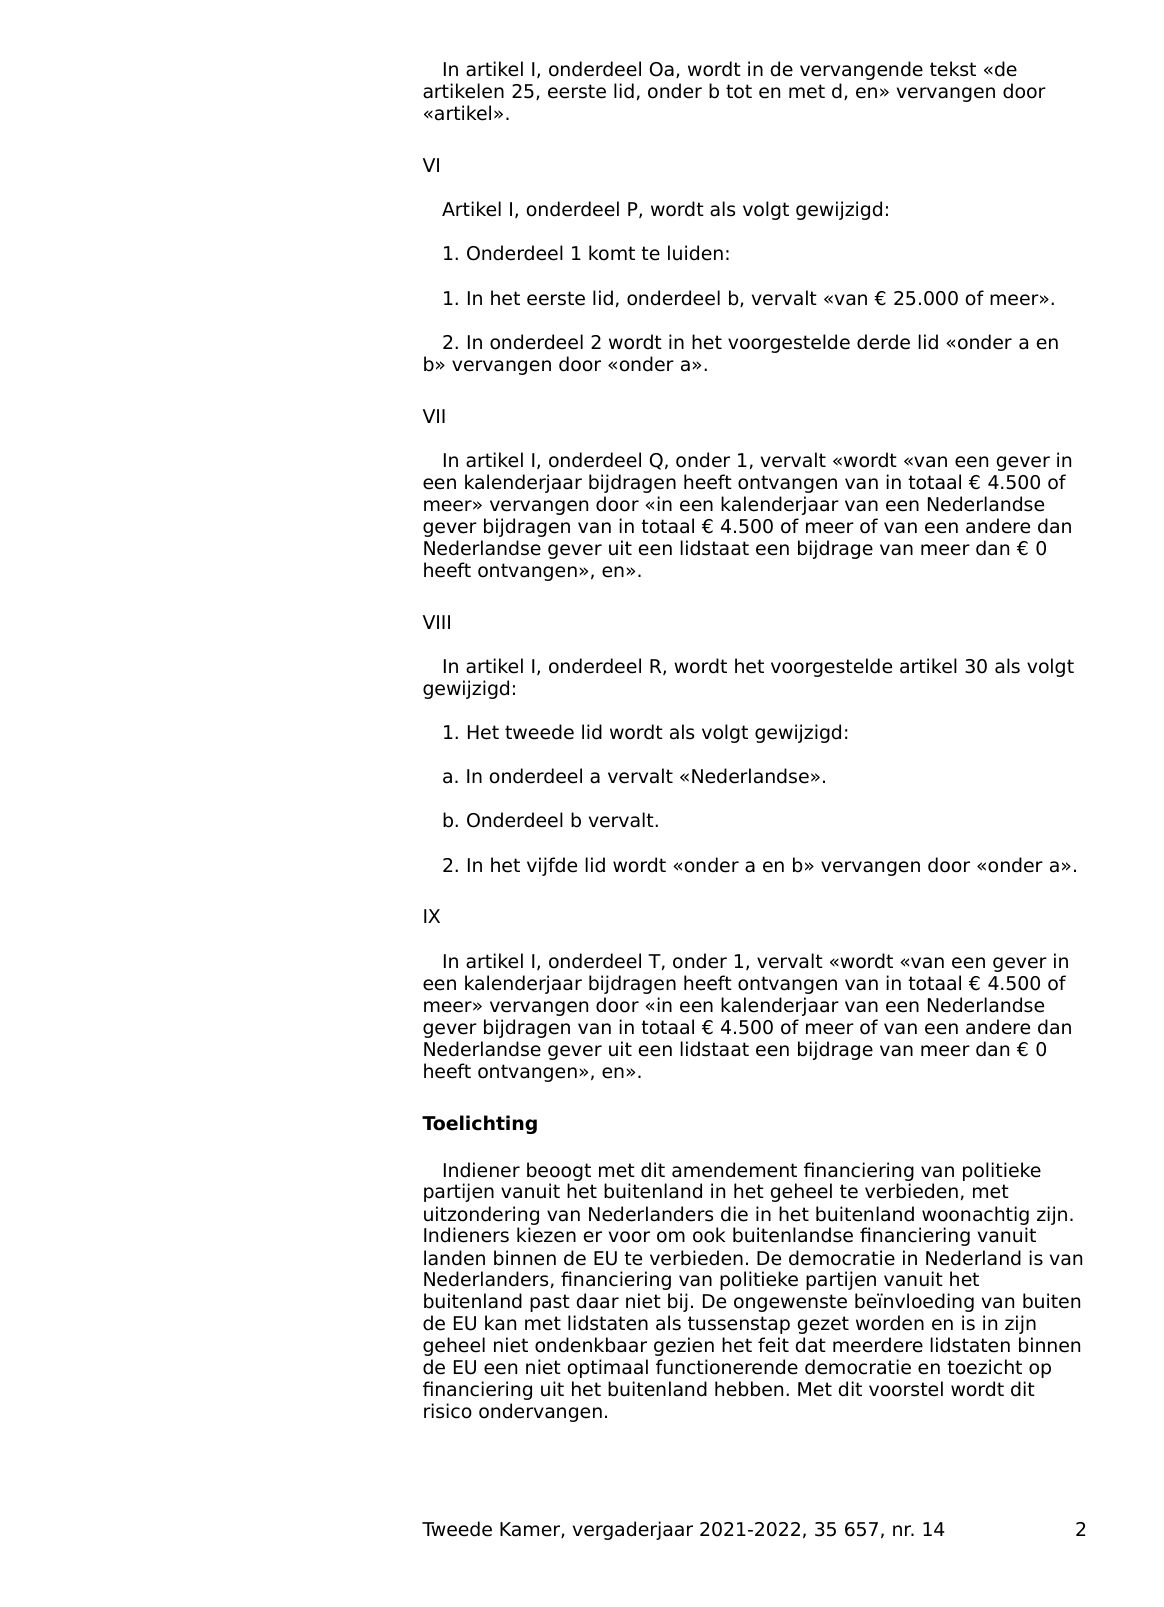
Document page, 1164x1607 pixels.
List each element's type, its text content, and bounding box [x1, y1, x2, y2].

text In artikel I, onderdeel Oa, wordt in de vervangende tekst «de artikelen 25, eerste lid, onder b tot en met d, en» vervangen door «artikel». [422, 59, 1087, 125]
text In artikel I, onderdeel R, wordt het voorgestelde artikel 30 als volgt gewijzigd: [422, 656, 1087, 700]
text a. In onderdeel a vervalt «Nederlandse». [422, 766, 1087, 788]
text 1. Het tweede lid wordt als volgt gewijzigd: [422, 722, 1087, 744]
subtitle IX [422, 906, 1087, 928]
text 1. In het eerste lid, onderdeel b, vervalt «van € 25.000 of meer». [422, 287, 1087, 309]
text In artikel I, onderdeel T, onder 1, vervalt «wordt «van een gever in een kalenderjaar bijdragen heeft ontvangen van in totaal € 4.500 of meer» vervangen door «in een kalenderjaar van een Nederlandse gever bijdragen van in totaal € 4.500 of meer of van een andere dan Nederlandse gever uit een lidstaat een bijdrage van meer dan € 0 heeft ontvangen», en». [422, 951, 1087, 1082]
subtitle VII [422, 406, 1087, 428]
text Indiener beoogt met dit amendement financiering van politieke partijen vanuit het buitenland in het geheel te verbieden, met uitzondering van Nederlanders die in het buitenland woonachtig zijn. Indieners kiezen er voor om ook buitenlandse financiering vanuit landen binnen de EU te verbieden. De democratie in Nederland is van Nederlanders, financiering van politieke partijen vanuit het buitenland past daar niet bij. De ongewenste beïnvloeding van buiten de EU kan met lidstaten als tussenstap gezet worden en is in zijn geheel niet ondenkbaar gezien het feit dat meerdere lidstaten binnen de EU een niet optimaal functionerende democratie en toezicht op financiering uit het buitenland hebben. Met dit voorstel wordt dit risico ondervangen. [422, 1159, 1087, 1423]
text In artikel I, onderdeel Q, onder 1, vervalt «wordt «van een gever in een kalenderjaar bijdragen heeft ontvangen van in totaal € 4.500 of meer» vervangen door «in een kalenderjaar van een Nederlandse gever bijdragen van in totaal € 4.500 of meer of van een andere dan Nederlandse gever uit een lidstaat een bijdrage van meer dan € 0 heeft ontvangen», en». [422, 450, 1087, 582]
text Artikel I, onderdeel P, wordt als volgt gewijzigd: [422, 199, 1087, 221]
text 2. In het vijfde lid wordt «onder a en b» vervangen door «onder a». [422, 854, 1087, 876]
text 1. Onderdeel 1 komt te luiden: [422, 243, 1087, 265]
text 2. In onderdeel 2 wordt in het voorgestelde derde lid «onder a en b» vervangen door «onder a». [422, 332, 1087, 376]
text b. Onderdeel b vervalt. [422, 810, 1087, 832]
subtitle Toelichting [422, 1112, 1087, 1134]
subtitle VIII [422, 612, 1087, 634]
subtitle VI [422, 155, 1087, 177]
